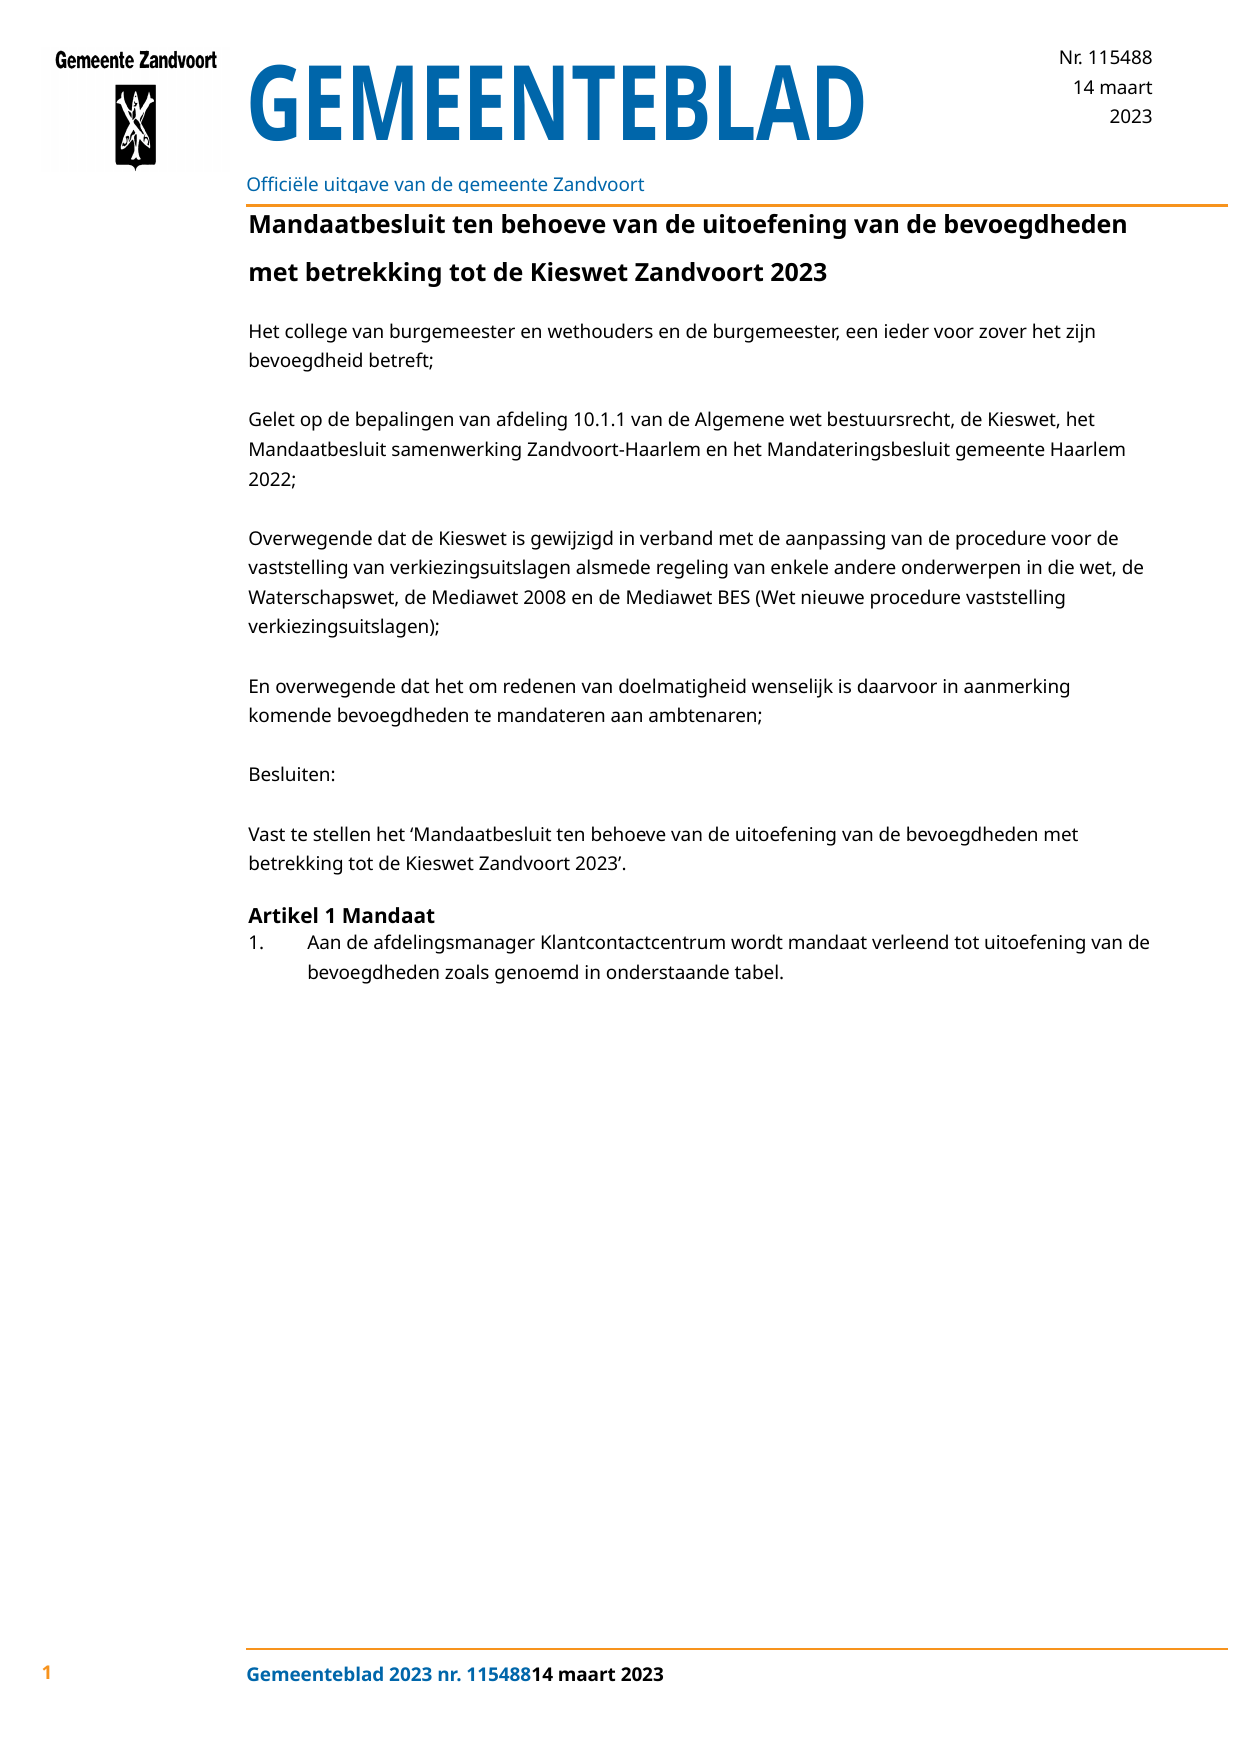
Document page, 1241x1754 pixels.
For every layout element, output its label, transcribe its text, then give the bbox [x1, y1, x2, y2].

text Mandaatbesluit ten behoeve van de uitoefening van de bevoegdheden met betrekking tot de Kieswet Zandvoort 2023 [248, 207, 1152, 288]
picture [41, 47, 231, 172]
text Het college van burgemeester en wethouders en de burgemeester, een ieder voor zover het zijn bevoegdheid betreft; [248, 318, 1152, 373]
text En overwegende dat het om redenen van doelmatigheid wenselijk is daarvoor in aanmerking komende bevoegdheden te mandateren aan ambtenaren; [248, 673, 1152, 728]
text Besluiten: [248, 762, 1152, 787]
text Overwegende dat de Kieswet is gewijzigd in verband met de aanpassing van de procedure voor de vaststelling van verkiezingsuitslagen alsmede regeling van enkele andere onderwerpen in die wet, de Waterschapswet, de Mediawet 2008 en de Mediawet BES (Wet nieuwe procedure vaststelling verkiezingsuitslagen); [248, 525, 1152, 639]
text Vast te stellen het ‘Mandaatbesluit ten behoeve van de uitoefening van de bevoegdheden met betrekking tot de Kieswet Zandvoort 2023’. [248, 821, 1152, 876]
text Artikel 1 Mandaat [248, 901, 1152, 929]
list Aan de afdelingsmanager Klantcontactcentrum wordt mandaat verleend tot uitoefening van de bevoegdheden zoals genoemd in onderstaande tabel. [248, 929, 1152, 984]
text Gelet op de bepalingen van afdeling 10.1.1 van de Algemene wet bestuursrecht, de Kieswet, het Mandaatbesluit samenwerking Zandvoort-Haarlem en het Mandateringsbesluit gemeente Haarlem 2022; [248, 407, 1152, 492]
